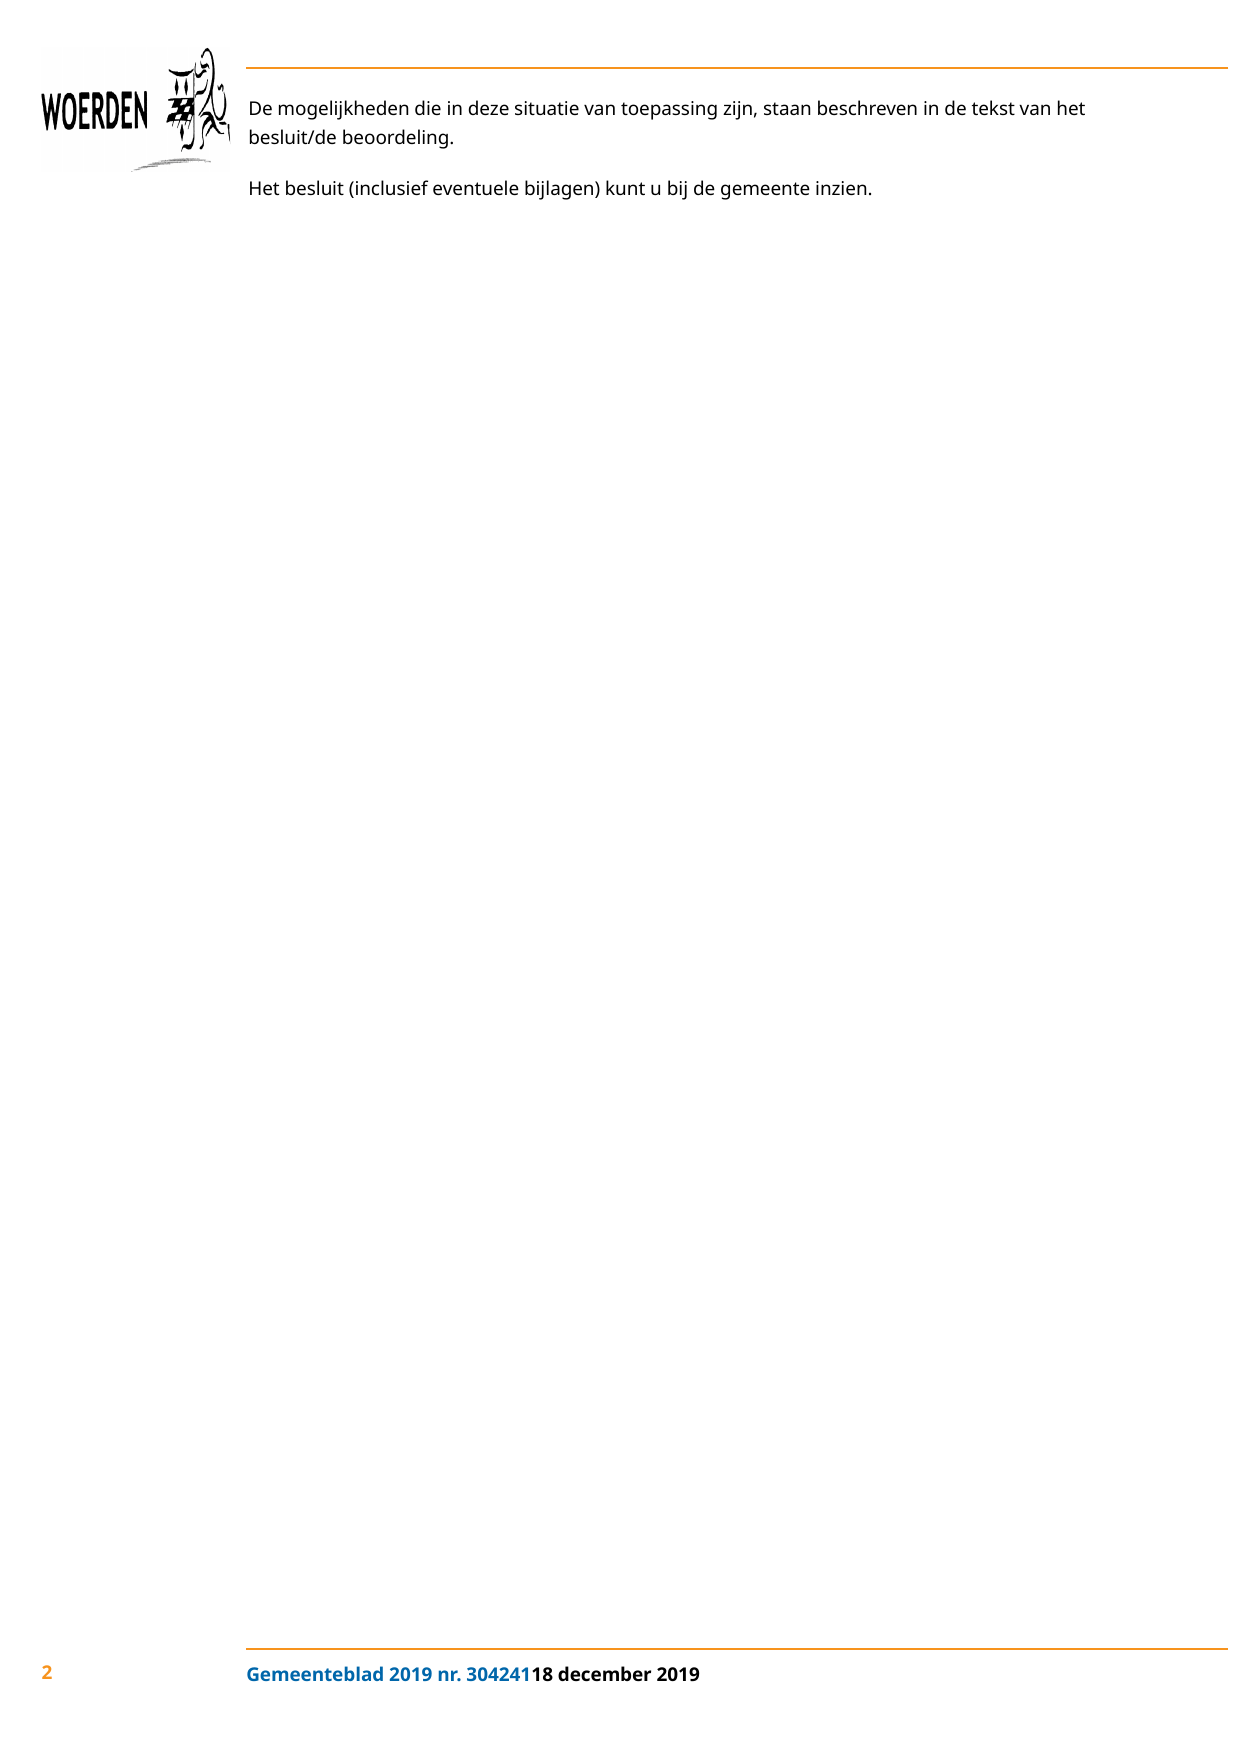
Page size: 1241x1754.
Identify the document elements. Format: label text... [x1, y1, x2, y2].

text De mogelijkheden die in deze situatie van toepassing zijn, staan beschreven in de tekst van het besluit/de beoordeling. [248, 95, 1152, 150]
picture [41, 47, 231, 172]
text Het besluit (inclusief eventuele bijlagen) kunt u bij de gemeente inzien. [248, 175, 1152, 201]
